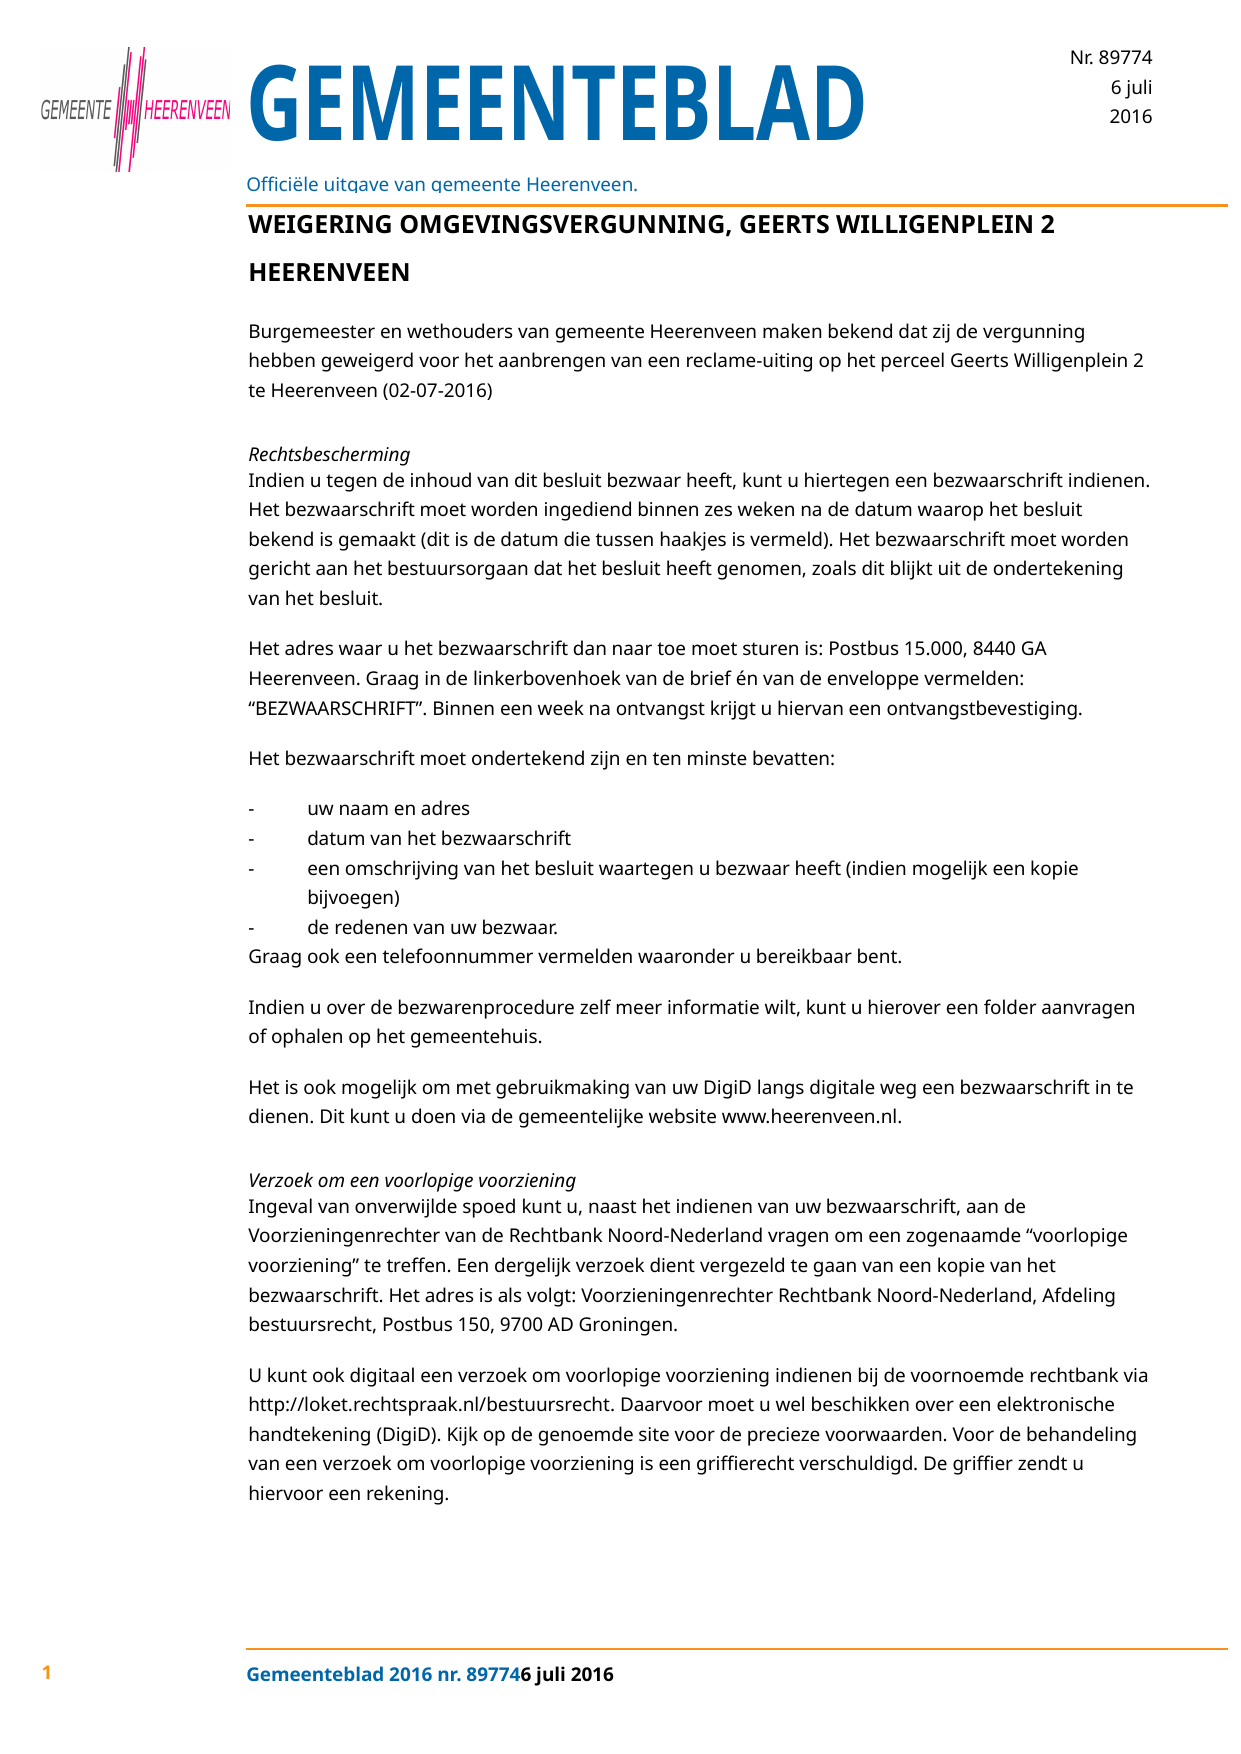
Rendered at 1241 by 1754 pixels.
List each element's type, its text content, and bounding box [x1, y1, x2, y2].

list datum van het bezwaarschrift [248, 825, 1152, 851]
list uw naam en adres [248, 796, 1152, 821]
text Indien u over de bezwarenprocedure zelf meer informatie wilt, kunt u hierover een folder aanvragen of ophalen op het gemeentehuis. [248, 994, 1152, 1049]
text Rechtsbescherming [248, 441, 1152, 467]
text Het bezwaarschrift moet ondertekend zijn en ten minste bevatten: [248, 745, 1152, 771]
list de redenen van uw bezwaar. [248, 914, 1152, 939]
picture [41, 47, 231, 172]
list een omschrijving van het besluit waartegen u bezwaar heeft (indien mogelijk een kopie bijvoegen) [248, 855, 1152, 910]
text Graag ook een telefoonnummer vermelden waaronder u bereikbaar bent. [248, 943, 1152, 969]
text Het is ook mogelijk om met gebruikmaking van uw DigiD langs digitale weg een bezwaarschrift in te dienen. Dit kunt u doen via de gemeentelijke website www.heerenveen.nl. [248, 1074, 1152, 1129]
text Verzoek om een voorlopige voorziening [248, 1167, 1152, 1193]
text Ingeval van onverwijlde spoed kunt u, naast het indienen van uw bezwaarschrift, aan de Voorzieningenrechter van de Rechtbank Noord-Nederland vragen om een zogenaamde “voorlopige voorziening” te treffen. Een dergelijk verzoek dient vergezeld te gaan van een kopie van het bezwaarschrift. Het adres is als volgt: Voorzieningenrechter Rechtbank Noord-Nederland, Afdeling bestuursrecht, Postbus 150, 9700 AD Groningen. [248, 1193, 1152, 1337]
text Burgemeester en wethouders van gemeente Heerenveen maken bekend dat zij de vergunning hebben geweigerd voor het aanbrengen van een reclame-uiting op het perceel Geerts Willigenplein 2 te Heerenveen (02-07-2016) [248, 318, 1152, 403]
text Indien u tegen de inhoud van dit besluit bezwaar heeft, kunt u hiertegen een bezwaarschrift indienen. Het bezwaarschrift moet worden ingediend binnen zes weken na de datum waarop het besluit bekend is gemaakt (dit is de datum die tussen haakjes is vermeld). Het bezwaarschrift moet worden gericht aan het bestuursorgaan dat het besluit heeft genomen, zoals dit blijkt uit de ondertekening van het besluit. [248, 467, 1152, 611]
text U kunt ook digitaal een verzoek om voorlopige voorziening indienen bij de voornoemde rechtbank via http://loket.rechtspraak.nl/bestuursrecht. Daarvoor moet u wel beschikken over een elektronische handtekening (DigiD). Kijk op de genoemde site voor de precieze voorwaarden. Voor de behandeling van een verzoek om voorlopige voorziening is een griffierecht verschuldigd. De griffier zendt u hiervoor een rekening. [248, 1362, 1152, 1506]
text Het adres waar u het bezwaarschrift dan naar toe moet sturen is: Postbus 15.000, 8440 GA Heerenveen. Graag in de linkerbovenhoek van de brief én van de enveloppe vermelden: “BEZWAARSCHRIFT”. Binnen een week na ontvangst krijgt u hiervan een ontvangstbevestiging. [248, 636, 1152, 720]
text WEIGERING OMGEVINGSVERGUNNING, GEERTS WILLIGENPLEIN 2 HEERENVEEN [248, 207, 1152, 288]
